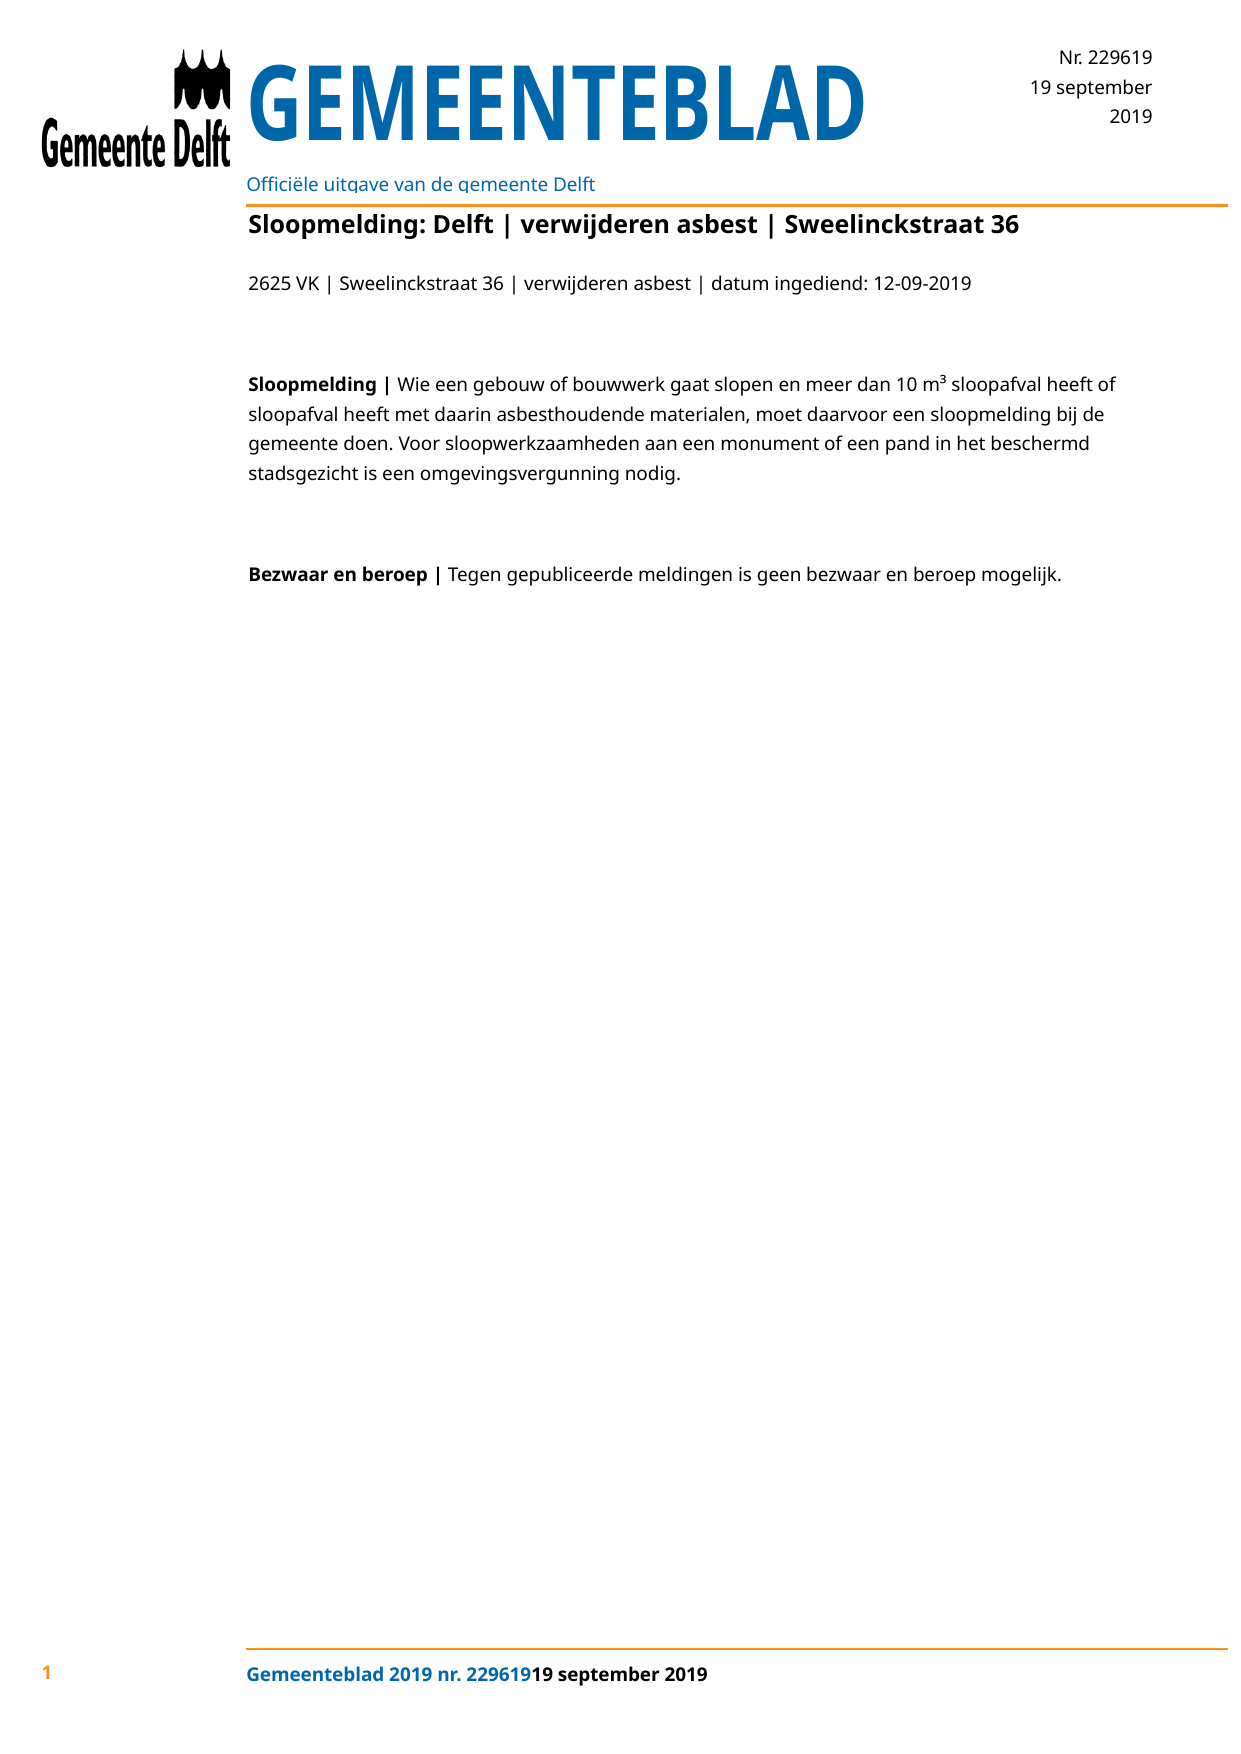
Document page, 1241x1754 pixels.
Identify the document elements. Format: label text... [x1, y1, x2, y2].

text Sloopmelding | Wie een gebouw of bouwwerk gaat slopen en meer dan 10 m³ sloopafval heeft of sloopafval heeft met daarin asbesthoudende materialen, moet daarvoor een sloopmelding bij de gemeente doen. Voor sloopwerkzaamheden aan een monument of een pand in het beschermd stadsgezicht is een omgevingsvergunning nodig. [248, 371, 1152, 486]
text Bezwaar en beroep | Tegen gepubliceerde meldingen is geen bezwaar en beroep mogelijk. [248, 561, 1152, 586]
picture [41, 47, 231, 172]
text Sloopmelding: Delft | verwijderen asbest | Sweelinckstraat 36 [248, 207, 1152, 241]
text 2625 VK | Sweelinckstraat 36 | verwijderen asbest | datum ingediend: 12-09-2019 [248, 270, 1152, 296]
